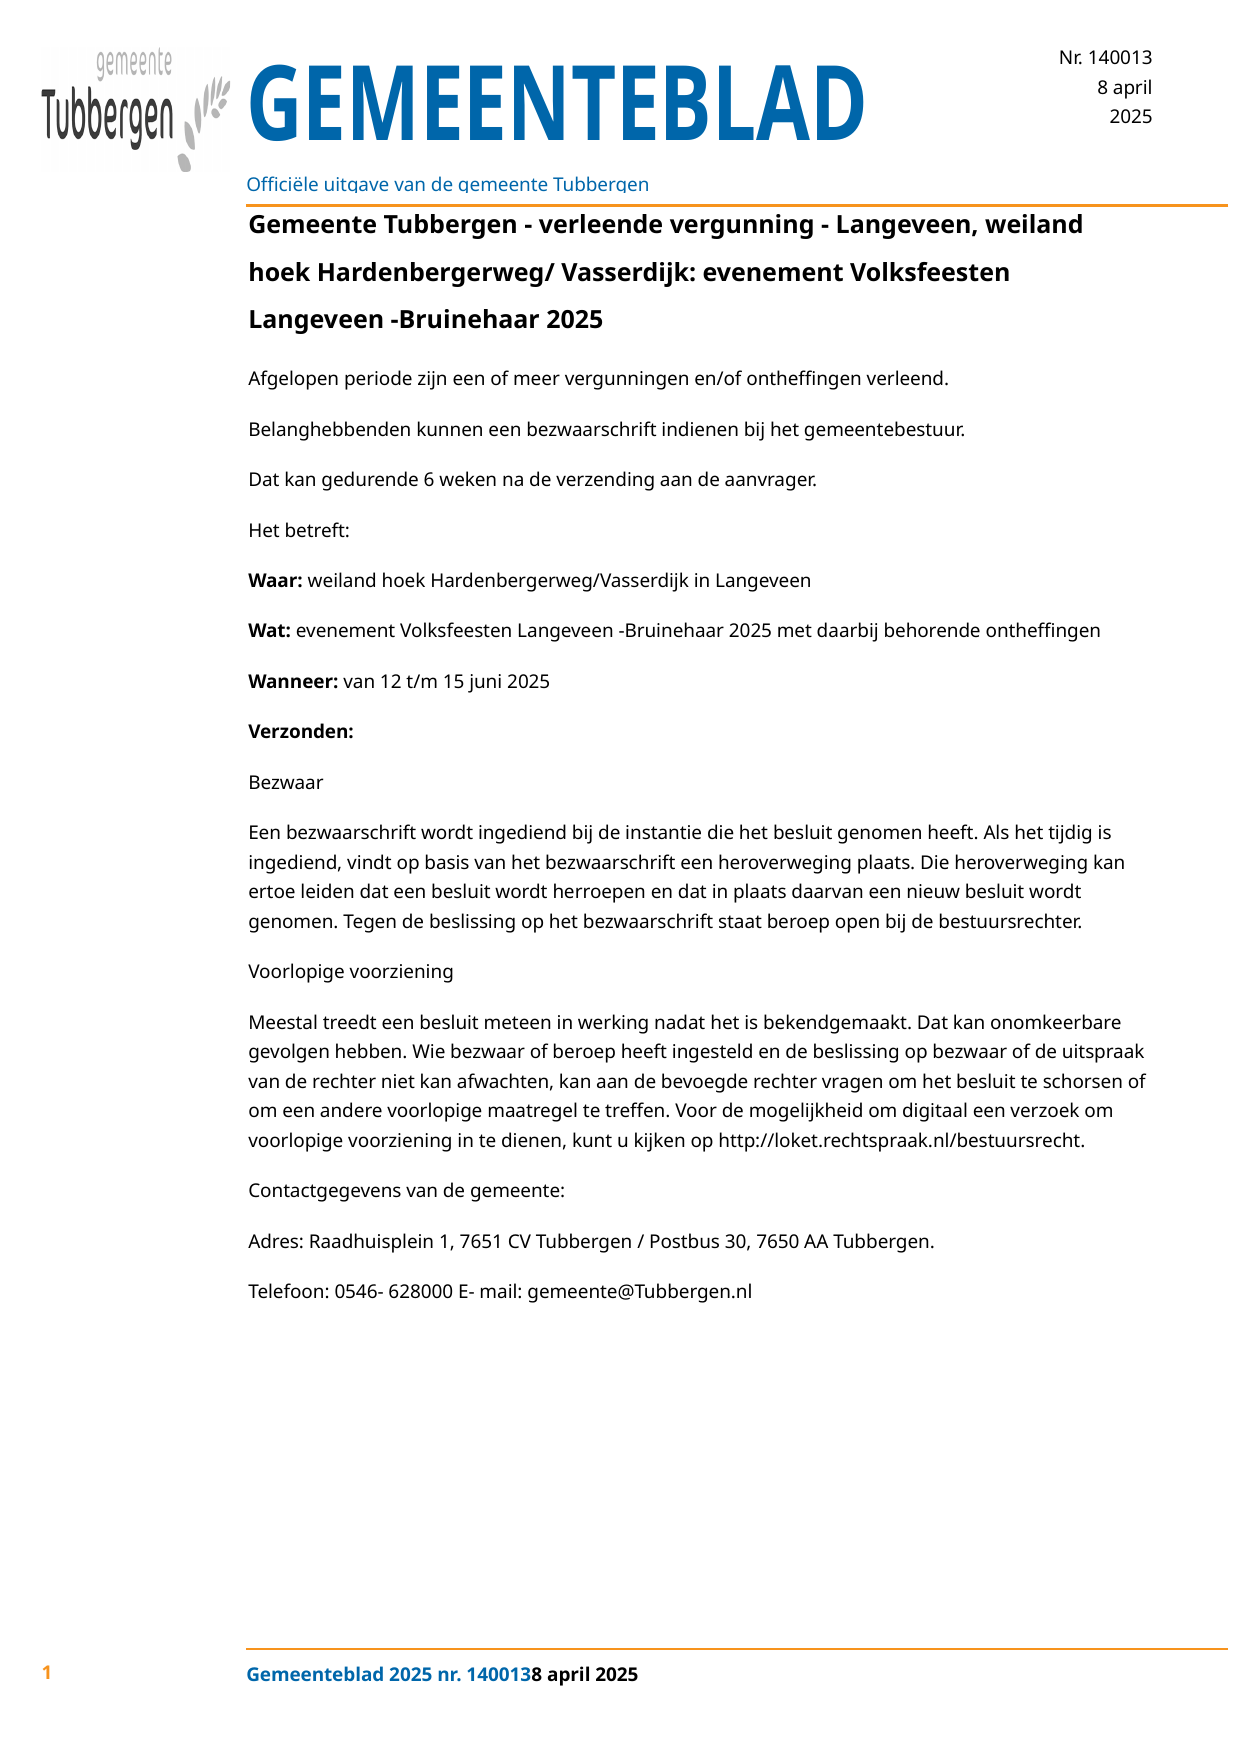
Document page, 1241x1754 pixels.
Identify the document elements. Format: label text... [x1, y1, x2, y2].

picture [41, 47, 231, 172]
text Afgelopen periode zijn een of meer vergunningen en/of ontheffingen verleend. [248, 366, 1152, 391]
text Het betreft: [248, 517, 1152, 542]
text Wanneer: van 12 t/m 15 juni 2025 [248, 668, 1152, 694]
text Meestal treedt een besluit meteen in werking nadat het is bekendgemaakt. Dat kan onomkeerbare gevolgen hebben. Wie bezwaar of beroep heeft ingesteld en de beslissing op bezwaar of de uitspraak van de rechter niet kan afwachten, kan aan de bevoegde rechter vragen om het besluit te schorsen of om een andere voorlopige maatregel te treffen. Voor de mogelijkheid om digitaal een verzoek om voorlopige voorziening in te dienen, kunt u kijken op http://loket.rechtspraak.nl/bestuursrecht. [248, 1009, 1152, 1153]
text Bezwaar [248, 769, 1152, 794]
text Wat: evenement Volksfeesten Langeveen -Bruinehaar 2025 met daarbij behorende ontheffingen [248, 618, 1152, 643]
text Belanghebbenden kunnen een bezwaarschrift indienen bij het gemeentebestuur. [248, 416, 1152, 442]
text Contactgegevens van de gemeente: [248, 1178, 1152, 1203]
text Adres: Raadhuisplein 1, 7651 CV Tubbergen / Postbus 30, 7650 AA Tubbergen. [248, 1228, 1152, 1254]
text Verzonden: [248, 718, 1152, 744]
text Voorlopige voorziening [248, 958, 1152, 984]
text Waar: weiland hoek Hardenbergerweg/Vasserdijk in Langeveen [248, 567, 1152, 593]
text Telefoon: 0546- 628000 E- mail: gemeente@Tubbergen.nl [248, 1278, 1152, 1304]
text Gemeente Tubbergen - verleende vergunning - Langeveen, weiland hoek Hardenbergerweg/ Vasserdijk: evenement Volksfeesten Langeveen -Bruinehaar 2025 [248, 207, 1152, 336]
text Dat kan gedurende 6 weken na de verzending aan de aanvrager. [248, 466, 1152, 492]
text Een bezwaarschrift wordt ingediend bij de instantie die het besluit genomen heeft. Als het tijdig is ingediend, vindt op basis van het bezwaarschrift een heroverweging plaats. Die heroverweging kan ertoe leiden dat een besluit wordt herroepen en dat in plaats daarvan een nieuw besluit wordt genomen. Tegen de beslissing op het bezwaarschrift staat beroep open bij de bestuursrechter. [248, 819, 1152, 934]
